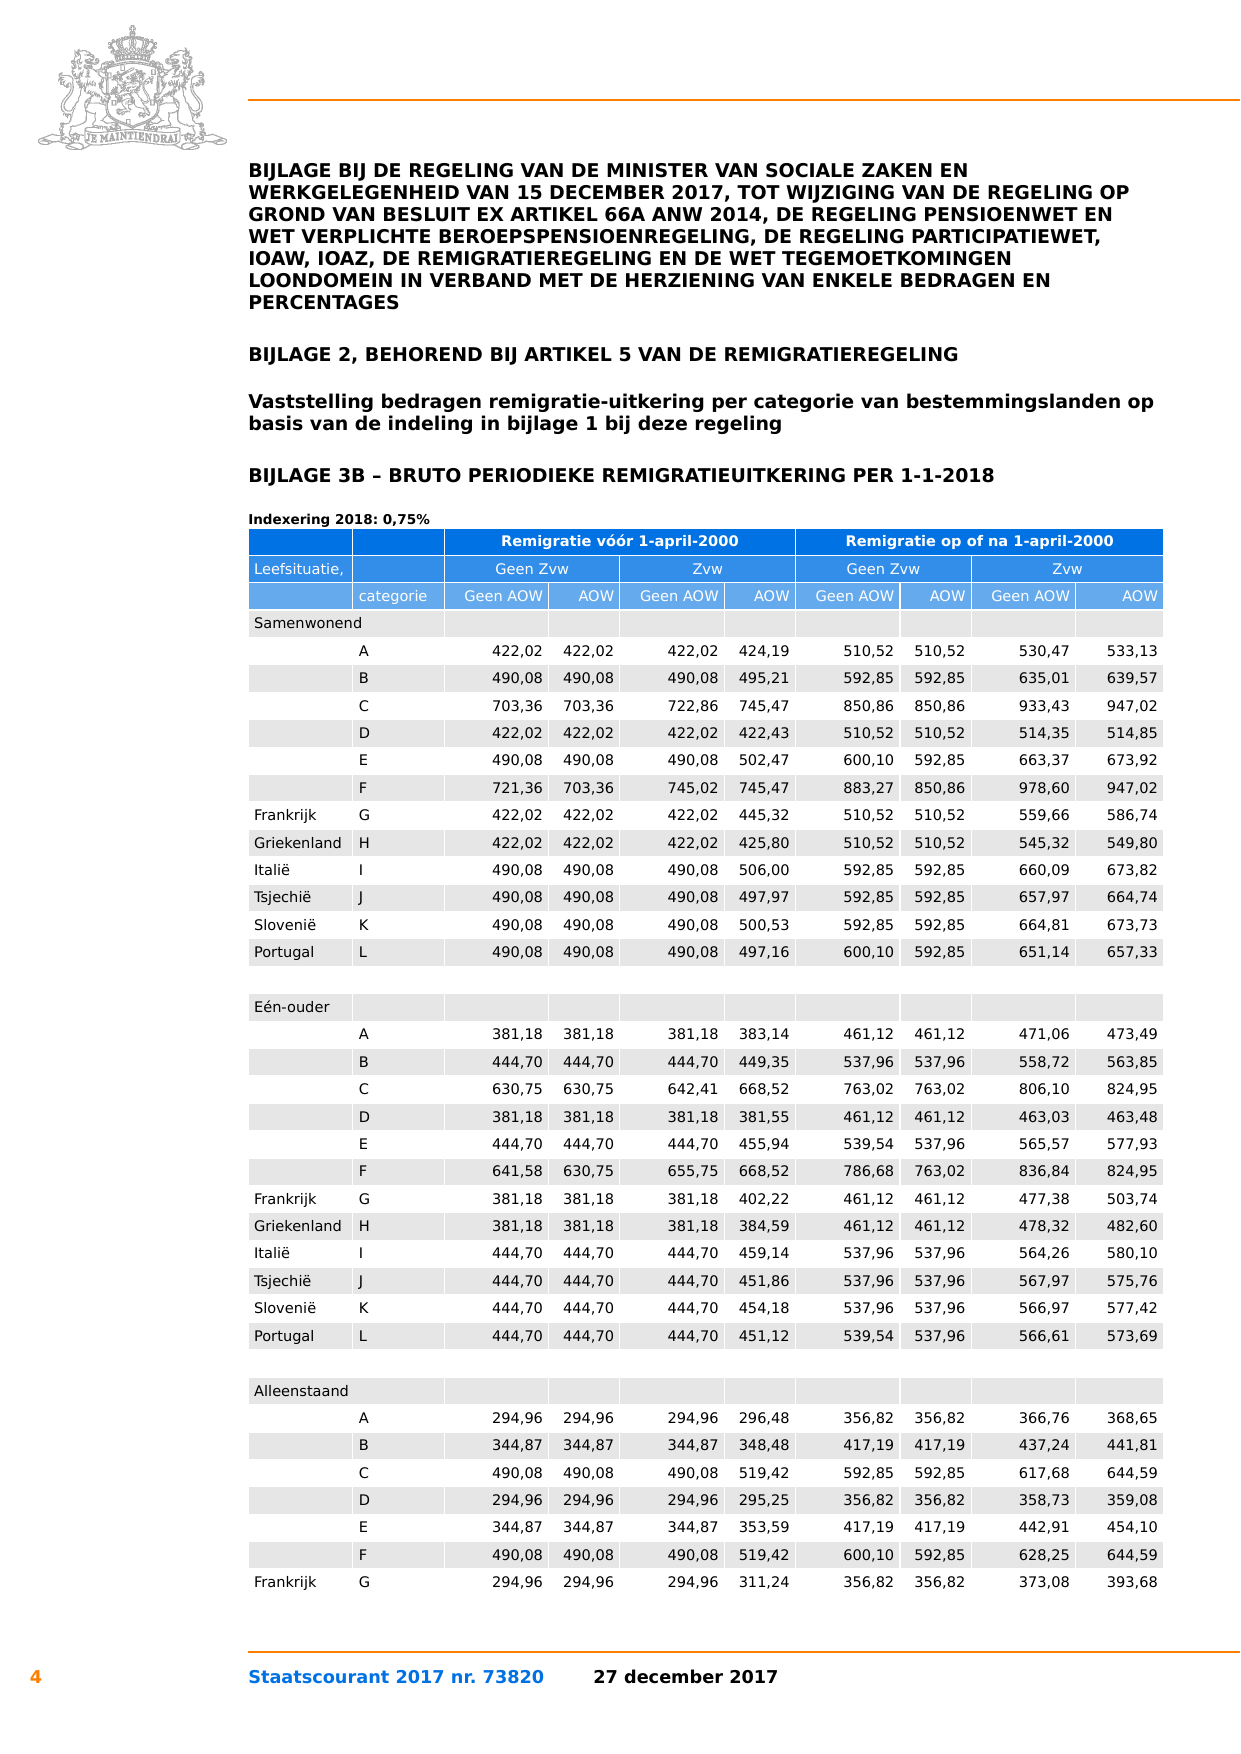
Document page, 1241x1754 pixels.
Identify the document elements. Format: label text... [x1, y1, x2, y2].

table_cell 444,70 [620, 1241, 724, 1267]
table_cell 592,85 [796, 857, 899, 883]
table_cell [353, 556, 444, 582]
table_cell 381,18 [445, 1022, 548, 1048]
table_cell 824,95 [1076, 1076, 1163, 1103]
table_cell 514,35 [972, 720, 1075, 747]
table_cell B [353, 1049, 444, 1075]
table_cell [725, 994, 795, 1021]
table_cell 383,14 [725, 1022, 795, 1048]
table_cell 592,85 [901, 1460, 971, 1486]
table_cell 490,08 [445, 1460, 548, 1486]
table_cell 490,08 [549, 885, 619, 911]
table_cell 451,86 [725, 1268, 795, 1294]
table_cell 722,86 [620, 693, 724, 719]
table_cell 471,06 [972, 1022, 1075, 1048]
table_cell [249, 1515, 352, 1541]
table_cell [249, 638, 352, 664]
table_cell 422,02 [549, 720, 619, 747]
table_cell [249, 1433, 352, 1459]
table_cell [620, 1378, 724, 1404]
table_cell 592,85 [901, 939, 971, 966]
table_cell [353, 967, 444, 993]
table_cell A [353, 1405, 444, 1431]
table_cell Tsjechië [249, 885, 352, 911]
table_cell [249, 1022, 352, 1048]
table_cell 657,97 [972, 885, 1075, 911]
table_cell E [353, 1131, 444, 1157]
table_cell 381,18 [620, 1104, 724, 1130]
picture [38, 25, 227, 150]
table_cell 537,96 [901, 1296, 971, 1322]
table_cell 721,36 [445, 775, 548, 801]
table_cell 381,18 [549, 1104, 619, 1130]
table_cell 384,59 [725, 1213, 795, 1240]
table_cell 461,12 [796, 1104, 899, 1130]
table_cell 451,12 [725, 1323, 795, 1349]
table_cell 592,85 [796, 1460, 899, 1486]
table_cell 490,08 [549, 939, 619, 966]
table_cell 503,74 [1076, 1186, 1163, 1212]
table_cell 444,70 [620, 1131, 724, 1157]
table_cell 490,08 [445, 1542, 548, 1568]
table_cell 600,10 [796, 748, 899, 774]
table_cell 444,70 [620, 1323, 724, 1349]
table_cell 635,01 [972, 665, 1075, 692]
table_cell K [353, 912, 444, 938]
table_cell D [353, 1104, 444, 1130]
table_cell 644,59 [1076, 1460, 1163, 1486]
table_cell I [353, 1241, 444, 1267]
table_cell 490,08 [445, 748, 548, 774]
table_cell A [353, 638, 444, 664]
table_cell 537,96 [796, 1241, 899, 1267]
table_cell 664,74 [1076, 885, 1163, 911]
table_cell 617,68 [972, 1460, 1075, 1486]
table_cell 510,52 [796, 638, 899, 664]
table_cell 356,82 [796, 1570, 899, 1596]
table_cell 850,86 [901, 775, 971, 801]
table_cell Geen AOW [796, 583, 899, 609]
table_cell 422,02 [549, 830, 619, 856]
table_cell Griekenland [249, 830, 352, 856]
table_cell 563,85 [1076, 1049, 1163, 1075]
table_cell 444,70 [445, 1296, 548, 1322]
table_cell 883,27 [796, 775, 899, 801]
table_cell F [353, 775, 444, 801]
table_cell 559,66 [972, 803, 1075, 829]
table_cell L [353, 939, 444, 966]
table_cell 417,19 [796, 1433, 899, 1459]
table_header Indexering 2018: 0,75% [248, 512, 1163, 527]
table_cell 353,59 [725, 1515, 795, 1541]
table_cell 422,43 [725, 720, 795, 747]
table_cell Leefsituatie, [249, 556, 352, 582]
table_cell 444,70 [445, 1323, 548, 1349]
table_cell 850,86 [796, 693, 899, 719]
table_cell [1076, 967, 1163, 993]
table_cell 461,12 [796, 1213, 899, 1240]
table_cell 564,26 [972, 1241, 1075, 1267]
table_cell [249, 1542, 352, 1568]
table_cell 510,52 [901, 803, 971, 829]
table_cell 763,02 [796, 1076, 899, 1103]
table_cell 490,08 [620, 885, 724, 911]
table_cell 575,76 [1076, 1268, 1163, 1294]
table_cell 519,42 [725, 1542, 795, 1568]
table_cell [445, 994, 548, 1021]
table_cell [1076, 994, 1163, 1021]
table_cell 294,96 [445, 1405, 548, 1431]
table_cell 422,02 [445, 720, 548, 747]
table_cell 445,32 [725, 803, 795, 829]
table_cell 422,02 [620, 638, 724, 664]
table_cell 947,02 [1076, 693, 1163, 719]
table_cell [445, 967, 548, 993]
table_cell 490,08 [549, 857, 619, 883]
table_cell 519,42 [725, 1460, 795, 1486]
subtitle BIJLAGE 3B – BRUTO PERIODIEKE REMIGRATIEUITKERING PER 1-1-2018 [248, 465, 1163, 487]
table_cell [549, 994, 619, 1021]
table_cell 577,93 [1076, 1131, 1163, 1157]
table_cell 592,85 [901, 912, 971, 938]
table_cell [353, 1350, 444, 1377]
table_cell AOW [1076, 583, 1163, 609]
table_cell 455,94 [725, 1131, 795, 1157]
table_cell 311,24 [725, 1570, 795, 1596]
table_cell [249, 1487, 352, 1514]
table_cell [725, 1378, 795, 1404]
table_cell 537,96 [901, 1049, 971, 1075]
table_cell [620, 994, 724, 1021]
table_cell 651,14 [972, 939, 1075, 966]
table_cell Geen Zvw [796, 556, 971, 582]
table_cell 294,96 [620, 1487, 724, 1514]
table_cell 454,18 [725, 1296, 795, 1322]
table_cell 573,69 [1076, 1323, 1163, 1349]
table_cell [796, 1350, 899, 1377]
table_cell 537,96 [901, 1241, 971, 1267]
table_cell 703,36 [549, 775, 619, 801]
table_cell 444,70 [445, 1049, 548, 1075]
table_cell 461,12 [901, 1104, 971, 1130]
table_cell 490,08 [620, 1460, 724, 1486]
table_cell 539,54 [796, 1131, 899, 1157]
table_cell 558,72 [972, 1049, 1075, 1075]
table_cell 381,55 [725, 1104, 795, 1130]
table_cell categorie [353, 583, 444, 609]
table_cell B [353, 665, 444, 692]
table_cell [249, 693, 352, 719]
table_cell [901, 1350, 971, 1377]
table_cell 294,96 [549, 1405, 619, 1431]
table_cell 444,70 [549, 1131, 619, 1157]
table_cell 461,12 [901, 1022, 971, 1048]
table_cell 424,19 [725, 638, 795, 664]
table_cell 366,76 [972, 1405, 1075, 1431]
table_cell 586,74 [1076, 803, 1163, 829]
table_cell 592,85 [796, 912, 899, 938]
table_cell [249, 748, 352, 774]
table_cell 567,97 [972, 1268, 1075, 1294]
table_cell 461,12 [796, 1186, 899, 1212]
table_cell 592,85 [901, 748, 971, 774]
table_cell 459,14 [725, 1241, 795, 1267]
table_cell [901, 994, 971, 1021]
table_cell 850,86 [901, 693, 971, 719]
table_cell 644,59 [1076, 1542, 1163, 1568]
table_cell D [353, 720, 444, 747]
table_cell 490,08 [445, 939, 548, 966]
table_cell [901, 611, 971, 637]
table_cell 703,36 [445, 693, 548, 719]
table_cell 510,52 [796, 720, 899, 747]
table_cell 425,80 [725, 830, 795, 856]
table_cell [249, 529, 352, 555]
table_cell E [353, 1515, 444, 1541]
table_cell 478,32 [972, 1213, 1075, 1240]
table_cell I [353, 857, 444, 883]
table_cell 477,38 [972, 1186, 1075, 1212]
table_cell [445, 611, 548, 637]
table_cell 294,96 [549, 1570, 619, 1596]
table_cell 497,16 [725, 939, 795, 966]
table_cell 444,70 [549, 1268, 619, 1294]
table_cell 348,48 [725, 1433, 795, 1459]
table_cell F [353, 1542, 444, 1568]
table_cell 537,96 [796, 1049, 899, 1075]
table_cell [972, 1350, 1075, 1377]
table_cell 437,24 [972, 1433, 1075, 1459]
table_cell 442,91 [972, 1515, 1075, 1541]
table_cell [549, 611, 619, 637]
table_cell 444,70 [549, 1049, 619, 1075]
table_cell [725, 611, 795, 637]
table_cell 745,47 [725, 693, 795, 719]
table_cell [972, 1378, 1075, 1404]
table_cell [549, 967, 619, 993]
table_cell 482,60 [1076, 1213, 1163, 1240]
table_cell 642,41 [620, 1076, 724, 1103]
table_cell 356,82 [901, 1405, 971, 1431]
table_cell 422,02 [620, 830, 724, 856]
table_cell AOW [901, 583, 971, 609]
table_cell 510,52 [796, 830, 899, 856]
table_cell [249, 1159, 352, 1185]
table_cell 490,08 [620, 939, 724, 966]
table_cell 444,70 [620, 1268, 724, 1294]
table_cell 490,08 [620, 665, 724, 692]
table_cell Geen AOW [972, 583, 1075, 609]
table_cell 417,19 [901, 1515, 971, 1541]
table_cell [549, 1378, 619, 1404]
table_cell 422,02 [549, 638, 619, 664]
table_cell 422,02 [549, 803, 619, 829]
table_cell [249, 1460, 352, 1486]
table_cell A [353, 1022, 444, 1048]
table_cell 763,02 [901, 1159, 971, 1185]
table_cell [972, 994, 1075, 1021]
table_cell [972, 611, 1075, 637]
table_cell AOW [549, 583, 619, 609]
table_cell 381,18 [620, 1022, 724, 1048]
table_cell Portugal [249, 939, 352, 966]
table_cell 537,96 [796, 1268, 899, 1294]
table_cell 703,36 [549, 693, 619, 719]
table_cell 441,81 [1076, 1433, 1163, 1459]
table_cell 490,08 [549, 1542, 619, 1568]
table_cell F [353, 1159, 444, 1185]
table_cell Italië [249, 857, 352, 883]
table_cell [796, 994, 899, 1021]
table_cell 630,75 [549, 1076, 619, 1103]
table_cell 344,87 [549, 1433, 619, 1459]
table_cell 381,18 [620, 1213, 724, 1240]
table_cell 763,02 [901, 1076, 971, 1103]
table_cell 356,82 [901, 1487, 971, 1514]
table_cell 461,12 [901, 1213, 971, 1240]
table_cell 500,53 [725, 912, 795, 938]
table_cell [796, 967, 899, 993]
table_cell [796, 1378, 899, 1404]
table_cell 444,70 [445, 1131, 548, 1157]
table_cell 660,09 [972, 857, 1075, 883]
table_cell [249, 583, 352, 609]
table_cell Slovenië [249, 912, 352, 938]
table_cell 294,96 [620, 1570, 724, 1596]
table_cell 444,70 [549, 1241, 619, 1267]
table_cell 673,82 [1076, 857, 1163, 883]
table_cell 510,52 [796, 803, 899, 829]
table_cell 463,48 [1076, 1104, 1163, 1130]
table_cell J [353, 885, 444, 911]
table_cell Frankrijk [249, 1570, 352, 1596]
table_cell 381,18 [620, 1186, 724, 1212]
table_cell 786,68 [796, 1159, 899, 1185]
table_cell 461,12 [796, 1022, 899, 1048]
table_cell C [353, 1460, 444, 1486]
table_cell 294,96 [549, 1487, 619, 1514]
table_cell 530,47 [972, 638, 1075, 664]
table_cell 592,85 [901, 857, 971, 883]
table_cell Frankrijk [249, 1186, 352, 1212]
table_cell 490,08 [620, 857, 724, 883]
table_cell 490,08 [549, 748, 619, 774]
table_cell 592,85 [901, 1542, 971, 1568]
table_cell 630,75 [549, 1159, 619, 1185]
table_cell 356,82 [796, 1405, 899, 1431]
table_cell [725, 1350, 795, 1377]
table_cell L [353, 1323, 444, 1349]
table_cell 510,52 [901, 830, 971, 856]
table_cell Geen AOW [445, 583, 548, 609]
table_cell 449,35 [725, 1049, 795, 1075]
table_cell G [353, 803, 444, 829]
table_cell 463,03 [972, 1104, 1075, 1130]
table_cell 592,85 [901, 665, 971, 692]
table_cell [445, 1350, 548, 1377]
table_cell 933,43 [972, 693, 1075, 719]
table_cell 836,84 [972, 1159, 1075, 1185]
table_cell H [353, 830, 444, 856]
table_cell 381,18 [445, 1104, 548, 1130]
table_cell Remigratie vóór 1-april-2000 [445, 529, 795, 555]
table_cell 490,08 [549, 1460, 619, 1486]
table_cell 497,97 [725, 885, 795, 911]
table_cell 344,87 [620, 1433, 724, 1459]
table_cell 344,87 [549, 1515, 619, 1541]
table_cell 577,42 [1076, 1296, 1163, 1322]
table_cell Tsjechië [249, 1268, 352, 1294]
table_cell 580,10 [1076, 1241, 1163, 1267]
table_cell 537,96 [901, 1268, 971, 1294]
table_cell 490,08 [549, 665, 619, 692]
table_cell [249, 720, 352, 747]
table_cell 444,70 [620, 1049, 724, 1075]
table_cell G [353, 1186, 444, 1212]
table_cell 295,25 [725, 1487, 795, 1514]
table_cell Portugal [249, 1323, 352, 1349]
table_cell 490,08 [549, 912, 619, 938]
table_cell 565,57 [972, 1131, 1075, 1157]
table_cell Zvw [620, 556, 795, 582]
table_cell 510,52 [901, 720, 971, 747]
table_cell C [353, 693, 444, 719]
table_cell Remigratie op of na 1-april-2000 [796, 529, 1163, 555]
table_cell 566,97 [972, 1296, 1075, 1322]
table_cell 490,08 [620, 1542, 724, 1568]
table_cell 514,85 [1076, 720, 1163, 747]
table_cell 344,87 [445, 1515, 548, 1541]
table_cell 381,18 [445, 1186, 548, 1212]
table_cell 490,08 [445, 912, 548, 938]
table_cell 655,75 [620, 1159, 724, 1185]
table_cell 947,02 [1076, 775, 1163, 801]
table_cell [1076, 1378, 1163, 1404]
table_cell 506,00 [725, 857, 795, 883]
table_cell 745,47 [725, 775, 795, 801]
table_cell 444,70 [620, 1296, 724, 1322]
table_cell 461,12 [901, 1186, 971, 1212]
table_cell [249, 775, 352, 801]
table_cell Geen Zvw [445, 556, 619, 582]
table_cell K [353, 1296, 444, 1322]
text Vaststelling bedragen remigratie-uitkering per categorie van bestemmingslanden op basis van de indeling in bijlage 1 bij deze regeling [248, 391, 1163, 435]
table_cell [249, 1405, 352, 1431]
table_cell 639,57 [1076, 665, 1163, 692]
table_cell 592,85 [796, 665, 899, 692]
table_cell 641,58 [445, 1159, 548, 1185]
table_cell 673,92 [1076, 748, 1163, 774]
table_cell [353, 529, 444, 555]
table_cell 663,37 [972, 748, 1075, 774]
table_cell 356,82 [901, 1570, 971, 1596]
table_cell 294,96 [445, 1487, 548, 1514]
table_cell 422,02 [445, 803, 548, 829]
table_cell 454,10 [1076, 1515, 1163, 1541]
table_cell 549,80 [1076, 830, 1163, 856]
table_cell 294,96 [620, 1405, 724, 1431]
table_cell 806,10 [972, 1076, 1075, 1103]
table_cell 600,10 [796, 1542, 899, 1568]
table_cell 539,54 [796, 1323, 899, 1349]
table_cell Zvw [972, 556, 1163, 582]
table_cell 630,75 [445, 1076, 548, 1103]
table_cell [901, 1378, 971, 1404]
table_cell [249, 1076, 352, 1103]
table_cell 745,02 [620, 775, 724, 801]
table_cell [620, 1350, 724, 1377]
table_cell 422,02 [620, 803, 724, 829]
table_cell Geen AOW [620, 583, 724, 609]
table_cell 490,08 [620, 748, 724, 774]
table_cell 417,19 [796, 1515, 899, 1541]
table_cell 356,82 [796, 1487, 899, 1514]
table_cell 490,08 [620, 912, 724, 938]
table_cell 444,70 [549, 1323, 619, 1349]
table_cell [725, 967, 795, 993]
table_cell 381,18 [445, 1213, 548, 1240]
table_cell 592,85 [796, 885, 899, 911]
table_cell [249, 1049, 352, 1075]
table_cell 444,70 [445, 1268, 548, 1294]
table_cell D [353, 1487, 444, 1514]
table_cell Griekenland [249, 1213, 352, 1240]
table_cell 344,87 [445, 1433, 548, 1459]
table_cell 393,68 [1076, 1570, 1163, 1596]
table_cell 381,18 [549, 1186, 619, 1212]
table_cell [620, 611, 724, 637]
table_cell B [353, 1433, 444, 1459]
table_cell Alleenstaand [249, 1378, 444, 1404]
table_cell 490,08 [445, 885, 548, 911]
table_cell [445, 1378, 548, 1404]
table_cell 668,52 [725, 1159, 795, 1185]
table_cell 668,52 [725, 1076, 795, 1103]
table_cell 294,96 [445, 1570, 548, 1596]
table_cell 600,10 [796, 939, 899, 966]
table_cell G [353, 1570, 444, 1596]
table_cell Samenwonend [249, 611, 444, 637]
table_cell 344,87 [620, 1515, 724, 1541]
table_cell [796, 611, 899, 637]
table_cell H [353, 1213, 444, 1240]
table_cell 359,08 [1076, 1487, 1163, 1514]
table_cell E [353, 748, 444, 774]
table_cell 502,47 [725, 748, 795, 774]
table_cell 373,08 [972, 1570, 1075, 1596]
table_cell AOW [725, 583, 795, 609]
subtitle BIJLAGE 2, BEHOREND BIJ ARTIKEL 5 VAN DE REMIGRATIEREGELING [248, 344, 1163, 366]
table_cell 664,81 [972, 912, 1075, 938]
table_cell J [353, 1268, 444, 1294]
table_cell 381,18 [549, 1213, 619, 1240]
table_cell 381,18 [549, 1022, 619, 1048]
table_cell 566,61 [972, 1323, 1075, 1349]
table_cell 402,22 [725, 1186, 795, 1212]
table_cell [249, 1131, 352, 1157]
table_cell 490,08 [445, 665, 548, 692]
table_cell 673,73 [1076, 912, 1163, 938]
table_cell Eén-ouder [249, 994, 352, 1021]
table_cell [620, 967, 724, 993]
table_cell 422,02 [445, 638, 548, 664]
table_cell 417,19 [901, 1433, 971, 1459]
table_cell 422,02 [620, 720, 724, 747]
table_cell [972, 967, 1075, 993]
table_cell 495,21 [725, 665, 795, 692]
table_cell [249, 967, 352, 993]
table_cell [249, 665, 352, 692]
table_cell 490,08 [445, 857, 548, 883]
table_cell 444,70 [549, 1296, 619, 1322]
table_cell 978,60 [972, 775, 1075, 801]
table_cell C [353, 1076, 444, 1103]
table_cell 657,33 [1076, 939, 1163, 966]
table_cell Slovenië [249, 1296, 352, 1322]
table_cell 444,70 [445, 1241, 548, 1267]
table_cell 422,02 [445, 830, 548, 856]
table_cell 510,52 [901, 638, 971, 664]
table_cell [249, 1104, 352, 1130]
table_cell [353, 994, 444, 1021]
table_cell 824,95 [1076, 1159, 1163, 1185]
subtitle BIJLAGE BIJ DE REGELING VAN DE MINISTER VAN SOCIALE ZAKEN EN WERKGELEGENHEID VAN 15 DECEMBER 2017, TOT WIJZIGING VAN DE REGELING OP GROND VAN BESLUIT EX ARTIKEL 66A ANW 2014, DE REGELING PENSIOENWET EN WET VERPLICHTE BEROEPSPENSIOENREGELING, DE REGELING PARTICIPATIEWET, IOAW, IOAZ, DE REMIGRATIEREGELING EN DE WET TEGEMOETKOMINGEN LOONDOMEIN IN VERBAND MET DE HERZIENING VAN ENKELE BEDRAGEN EN PERCENTAGES [248, 160, 1163, 314]
table_cell 628,25 [972, 1542, 1075, 1568]
table_cell 533,13 [1076, 638, 1163, 664]
table_cell Italië [249, 1241, 352, 1267]
table_cell Frankrijk [249, 803, 352, 829]
table_cell 368,65 [1076, 1405, 1163, 1431]
table_cell [1076, 1350, 1163, 1377]
table_cell [901, 967, 971, 993]
table_cell 592,85 [901, 885, 971, 911]
table_cell [249, 1350, 352, 1377]
table_cell 537,96 [901, 1131, 971, 1157]
table_cell 473,49 [1076, 1022, 1163, 1048]
table_cell [1076, 611, 1163, 637]
table_cell 296,48 [725, 1405, 795, 1431]
table_cell [549, 1350, 619, 1377]
table_cell 545,32 [972, 830, 1075, 856]
table_cell 537,96 [796, 1296, 899, 1322]
table_cell 537,96 [901, 1323, 971, 1349]
table_cell 358,73 [972, 1487, 1075, 1514]
